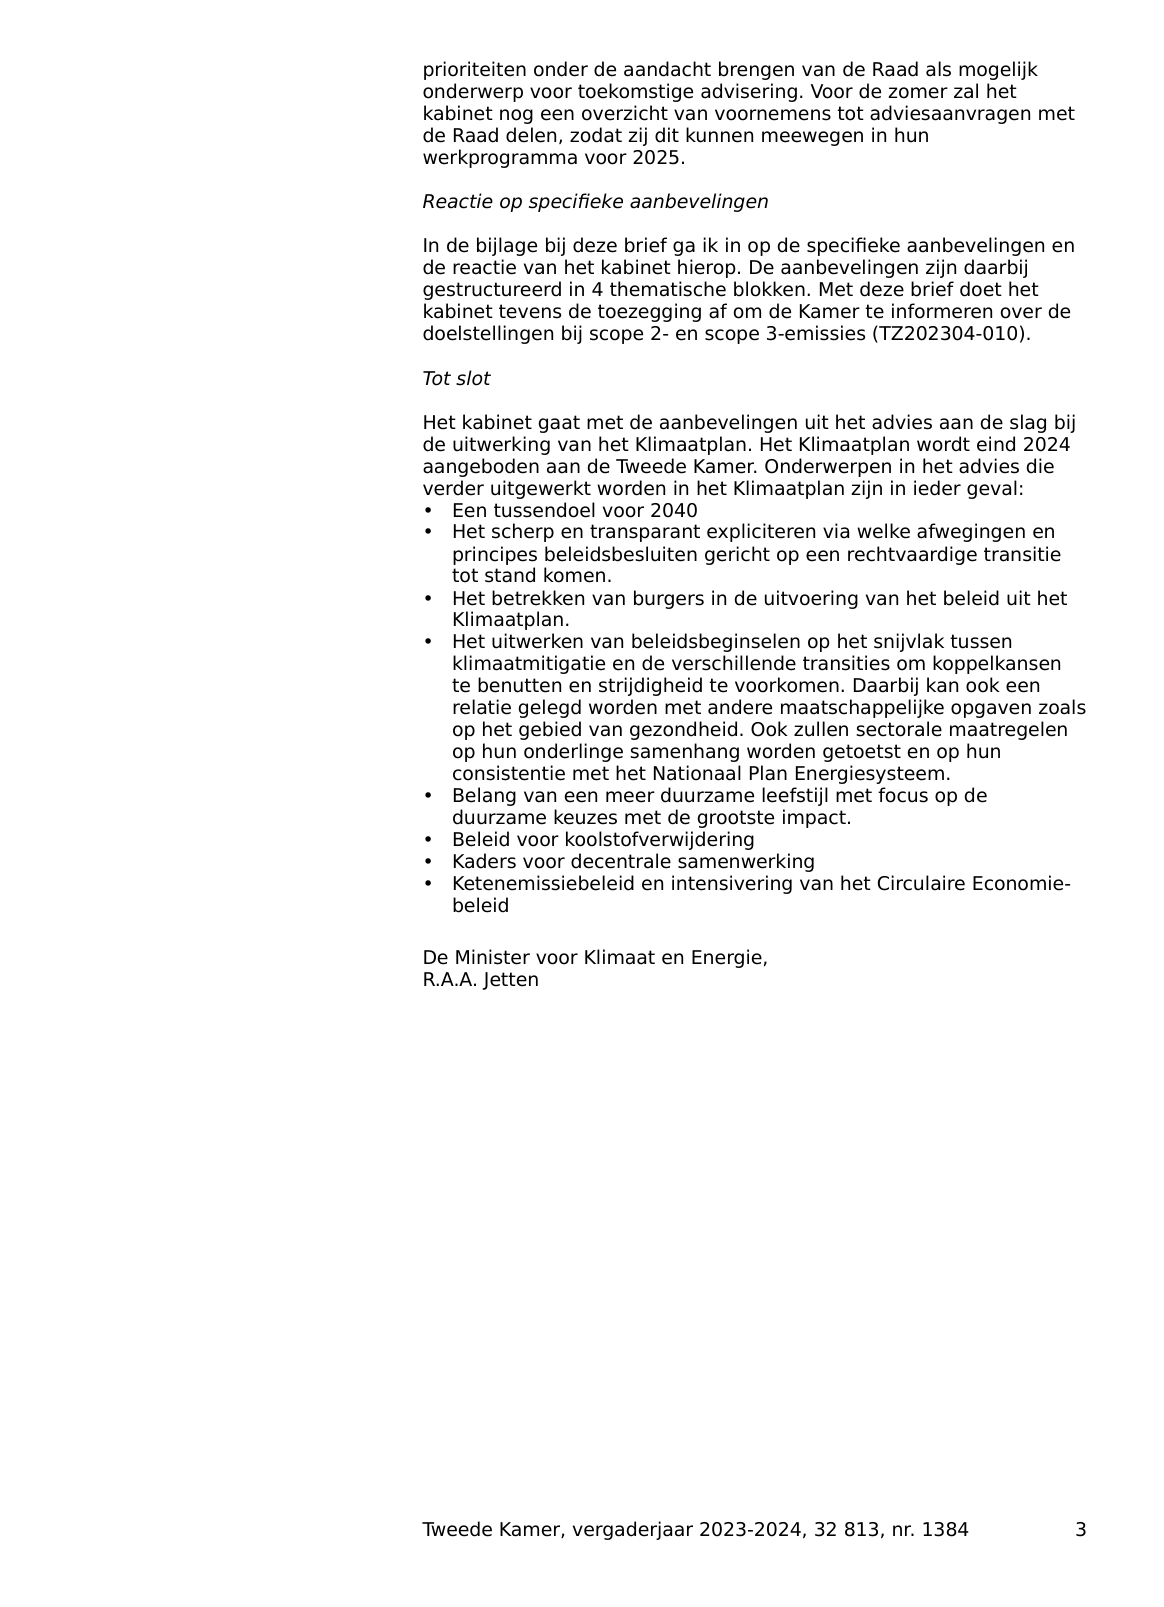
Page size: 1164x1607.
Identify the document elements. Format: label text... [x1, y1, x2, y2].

text Het kabinet gaat met de aanbevelingen uit het advies aan de slag bij de uitwerking van het Klimaatplan. Het Klimaatplan wordt eind 2024 aangeboden aan de Tweede Kamer. Onderwerpen in het advies die verder uitgewerkt worden in het Klimaatplan zijn in ieder geval: [422, 412, 1087, 499]
text • Kaders voor decentrale samenwerking [422, 851, 1087, 873]
text In de bijlage bij deze brief ga ik in op de specifieke aanbevelingen en de reactie van het kabinet hierop. De aanbevelingen zijn daarbij gestructureerd in 4 thematische blokken. Met deze brief doet het kabinet tevens de toezegging af om de Kamer te informeren over de doelstellingen bij scope 2- en scope 3-emissies (TZ202304-010). [422, 235, 1087, 345]
text De Minister voor Klimaat en Energie, R.A.A. Jetten [422, 947, 1087, 991]
text • Beleid voor koolstofverwijdering [422, 829, 1087, 851]
text • Belang van een meer duurzame leefstijl met focus op de duurzame keuzes met de grootste impact. [422, 785, 1087, 829]
subtitle Reactie op specifieke aanbevelingen [422, 191, 1087, 213]
text • Het betrekken van burgers in de uitvoering van het beleid uit het Klimaatplan. [422, 587, 1087, 631]
text • Het uitwerken van beleidsbeginselen op het snijvlak tussen klimaatmitigatie en de verschillende transities om koppelkansen te benutten en strijdigheid te voorkomen. Daarbij kan ook een relatie gelegd worden met andere maatschappelijke opgaven zoals op het gebied van gezondheid. Ook zullen sectorale maatregelen op hun onderlinge samenhang worden getoetst en op hun consistentie met het Nationaal Plan Energiesysteem. [422, 631, 1087, 785]
subtitle Tot slot [422, 367, 1087, 389]
text • Ketenemissiebeleid en intensivering van het Circulaire Economie-beleid [422, 873, 1087, 917]
text • Het scherp en transparant expliciteren via welke afwegingen en principes beleidsbesluiten gericht op een rechtvaardige transitie tot stand komen. [422, 521, 1087, 587]
text prioriteiten onder de aandacht brengen van de Raad als mogelijk onderwerp voor toekomstige advisering. Voor de zomer zal het kabinet nog een overzicht van voornemens tot adviesaanvragen met de Raad delen, zodat zij dit kunnen meewegen in hun werkprogramma voor 2025. [422, 59, 1087, 169]
text • Een tussendoel voor 2040 [422, 499, 1087, 521]
